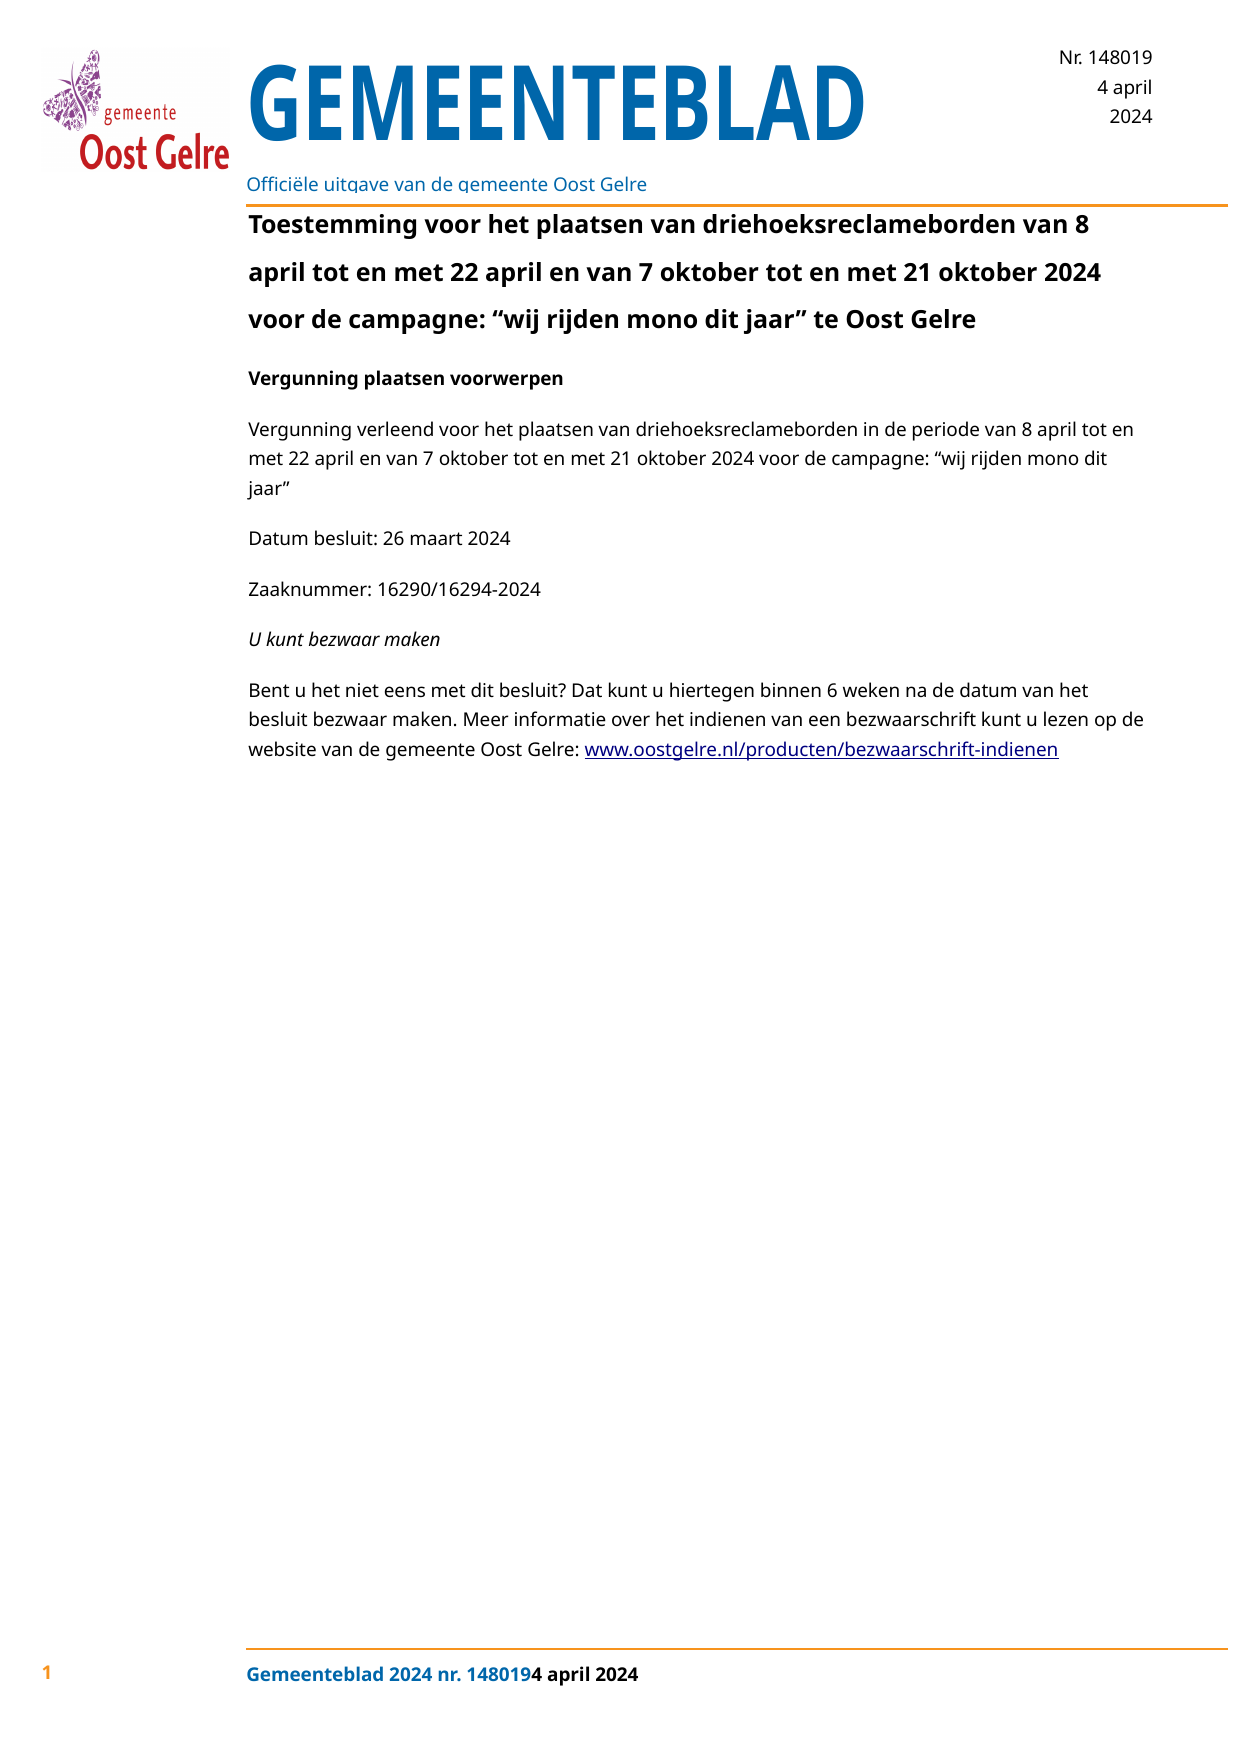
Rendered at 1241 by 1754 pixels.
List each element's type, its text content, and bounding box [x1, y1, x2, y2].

text Toestemming voor het plaatsen van driehoeksreclameborden van 8 april tot en met 22 april en van 7 oktober tot en met 21 oktober 2024 voor de campagne: “wij rijden mono dit jaar” te Oost Gelre [248, 207, 1152, 336]
text Vergunning plaatsen voorwerpen [248, 366, 1152, 391]
text Bent u het niet eens met dit besluit? Dat kunt u hiertegen binnen 6 weken na de datum van het besluit bezwaar maken. Meer informatie over het indienen van een bezwaarschrift kunt u lezen op de website van de gemeente Oost Gelre: www.oostgelre.nl/producten/bezwaarschrift-indienen [248, 677, 1152, 762]
picture [41, 47, 231, 172]
text Zaaknummer: 16290/16294-2024 [248, 576, 1152, 602]
text Vergunning verleend voor het plaatsen van driehoeksreclameborden in de periode van 8 april tot en met 22 april en van 7 oktober tot en met 21 oktober 2024 voor de campagne: “wij rijden mono dit jaar” [248, 416, 1152, 501]
text Datum besluit: 26 maart 2024 [248, 526, 1152, 551]
text U kunt bezwaar maken [248, 626, 1152, 652]
